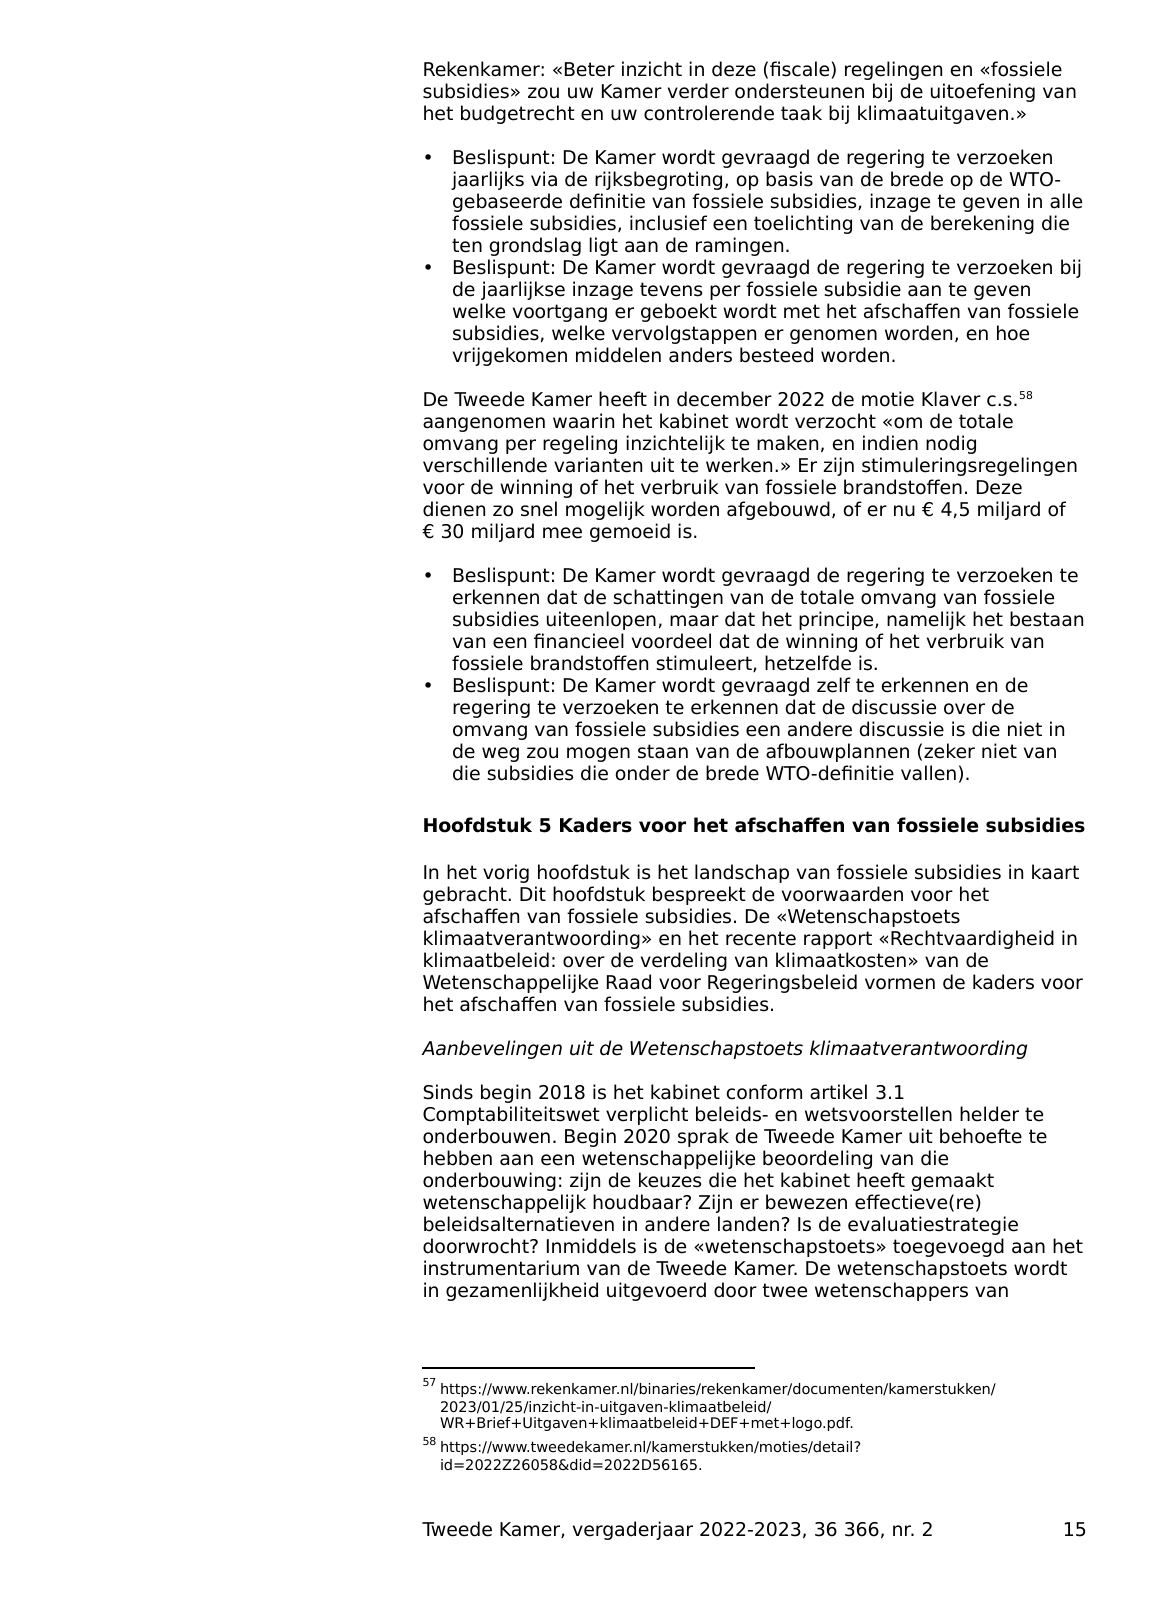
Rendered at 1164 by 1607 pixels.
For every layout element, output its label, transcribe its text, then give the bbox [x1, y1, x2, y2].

text • Beslispunt: De Kamer wordt gevraagd de regering te verzoeken bij de jaarlijkse inzage tevens per fossiele subsidie aan te geven welke voortgang er geboekt wordt met het afschaffen van fossiele subsidies, welke vervolgstappen er genomen worden, en hoe vrijgekomen middelen anders besteed worden. [422, 257, 1087, 367]
text https://www.rekenkamer.nl/binaries/rekenkamer/documenten/kamerstukken/2023/01/25/inzicht-in-uitgaven-klimaatbeleid/WR+Brief+Uitgaven+klimaatbeleid+DEF+met+logo.pdf. [422, 1377, 1087, 1432]
text In het vorig hoofdstuk is het landschap van fossiele subsidies in kaart gebracht. Dit hoofdstuk bespreekt de voorwaarden voor het afschaffen van fossiele subsidies. De «Wetenschapstoets klimaatverantwoording» en het recente rapport «Rechtvaardigheid in klimaatbeleid: over de verdeling van klimaatkosten» van de Wetenschappelijke Raad voor Regeringsbeleid vormen de kaders voor het afschaffen van fossiele subsidies. [422, 862, 1087, 1016]
text • Beslispunt: De Kamer wordt gevraagd de regering te verzoeken te erkennen dat de schattingen van de totale omvang van fossiele subsidies uiteenlopen, maar dat het principe, namelijk het bestaan van een financieel voordeel dat de winning of het verbruik van fossiele brandstoffen stimuleert, hetzelfde is. [422, 565, 1087, 675]
text Rekenkamer: «Beter inzicht in deze (fiscale) regelingen en «fossiele subsidies» zou uw Kamer verder ondersteunen bij de uitoefening van het budgetrecht en uw controlerende taak bij klimaatuitgaven.» [422, 59, 1087, 125]
text • Beslispunt: De Kamer wordt gevraagd zelf te erkennen en de regering te verzoeken te erkennen dat de discussie over de omvang van fossiele subsidies een andere discussie is die niet in de weg zou mogen staan van de afbouwplannen (zeker niet van die subsidies die onder de brede WTO-definitie vallen). [422, 675, 1087, 785]
text • Beslispunt: De Kamer wordt gevraagd de regering te verzoeken jaarlijks via de rijksbegroting, op basis van de brede op de WTO- gebaseerde definitie van fossiele subsidies, inzage te geven in alle fossiele subsidies, inclusief een toelichting van de berekening die ten grondslag ligt aan de ramingen. [422, 147, 1087, 257]
subtitle Aanbevelingen uit de Wetenschapstoets klimaatverantwoording [422, 1038, 1087, 1060]
text https://www.tweedekamer.nl/kamerstukken/moties/detail?id=2022Z26058&did=2022D56165. [422, 1435, 1087, 1474]
subtitle Hoofdstuk 5 Kaders voor het afschaffen van fossiele subsidies [422, 815, 1087, 837]
text De Tweede Kamer heeft in december 2022 de motie Klaver c.s. aangenomen waarin het kabinet wordt verzocht «om de totale omvang per regeling inzichtelijk te maken, en indien nodig verschillende varianten uit te werken.» Er zijn stimuleringsregelingen voor de winning of het verbruik van fossiele brandstoffen. Deze dienen zo snel mogelijk worden afgebouwd, of er nu € 4,5 miljard of € 30 miljard mee gemoeid is. [422, 389, 1087, 543]
text Sinds begin 2018 is het kabinet conform artikel 3.1 Comptabiliteitswet verplicht beleids- en wetsvoorstellen helder te onderbouwen. Begin 2020 sprak de Tweede Kamer uit behoefte te hebben aan een wetenschappelijke beoordeling van die onderbouwing: zijn de keuzes die het kabinet heeft gemaakt wetenschappelijk houdbaar? Zijn er bewezen effectieve(re) beleidsalternatieven in andere landen? Is de evaluatiestrategie doorwrocht? Inmiddels is de «wetenschapstoets» toegevoegd aan het instrumentarium van de Tweede Kamer. De wetenschapstoets wordt in gezamenlijkheid uitgevoerd door twee wetenschappers van [422, 1082, 1087, 1302]
